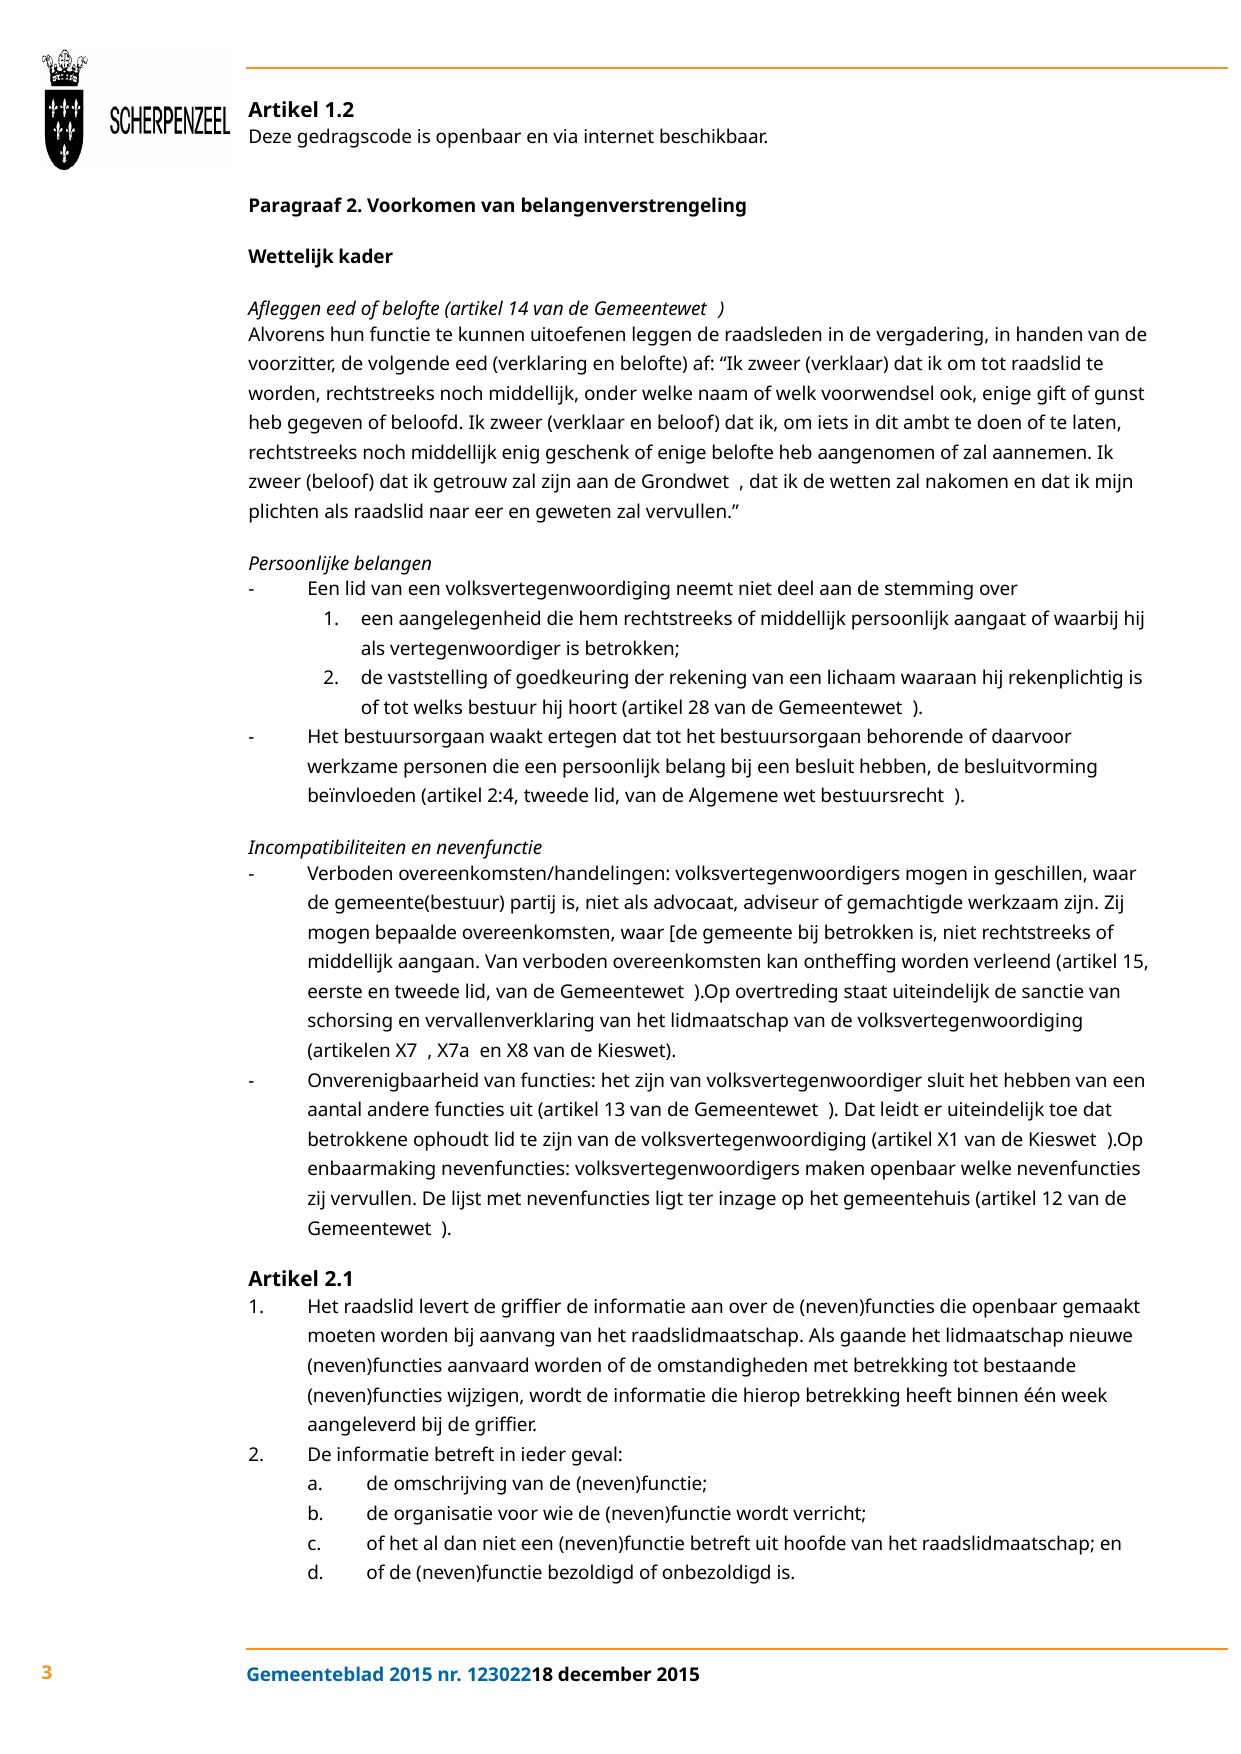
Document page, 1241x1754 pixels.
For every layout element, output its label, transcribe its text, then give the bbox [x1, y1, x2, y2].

text Paragraaf 2. Voorkomen van belangenverstrengeling [248, 192, 1152, 218]
table_cell Persoonlijke belangen [248, 550, 1152, 576]
table_cell Een lid van een volksvertegenwoordiging neemt niet deel aan de stemming over een aangelegenheid die hem rechtstreeks of middellijk persoonlijk aangaat of waarbij hij als vertegenwoordiger is betrokken; de vaststelling of goedkeuring der rekening van een lichaam waaraan hij rekenplichtig is of tot welks bestuur hij hoort (artikel 28 van de Gemeentewet ). Het bestuursorgaan waakt ertegen dat tot het bestuursorgaan behorende of daarvoor werkzame personen die een persoonlijk belang bij een besluit hebben, de besluitvorming beïnvloeden (artikel 2:4, tweede lid, van de Algemene wet bestuursrecht ). [248, 576, 1152, 808]
table_cell [248, 808, 1152, 834]
table_header [248, 218, 1152, 244]
table_cell [248, 269, 1152, 295]
table_cell Afleggen eed of belofte (artikel 14 van de Gemeentewet ) [248, 295, 1152, 321]
table_cell Alvorens hun functie te kunnen uitoefenen leggen de raadsleden in de vergadering, in handen van de voorzitter, de volgende eed (verklaring en belofte) af: “Ik zweer (verklaar) dat ik om tot raadslid te worden, rechtstreeks noch middellijk, onder welke naam of welk voorwendsel ook, enige gift of gunst heb gegeven of beloofd. Ik zweer (verklaar en beloof) dat ik, om iets in dit ambt te doen of te laten, rechtstreeks noch middellijk enig geschenk of enige belofte heb aangenomen of zal aannemen. Ik zweer (beloof) dat ik getrouw zal zijn aan de Grondwet , dat ik de wetten zal nakomen en dat ik mijn plichten als raadslid naar eer en geweten zal vervullen.” [248, 321, 1152, 524]
list Het raadslid levert de griffier de informatie aan over de (neven)functies die openbaar gemaakt moeten worden bij aanvang van het raadslidmaatschap. Als gaande het lidmaatschap nieuwe (neven)functies aanvaard worden of de omstandigheden met betrekking tot bestaande (neven)functies wijzigen, wordt de informatie die hierop betrekking heeft binnen één week aangeleverd bij de griffier. [248, 1293, 1152, 1437]
text Deze gedragscode is openbaar en via internet beschikbaar. [248, 123, 1152, 149]
list de organisatie voor wie de (neven)functie wordt verricht; [307, 1500, 1152, 1526]
table_cell Verboden overeenkomsten/handelingen: volksvertegenwoordigers mogen in geschillen, waar de gemeente(bestuur) partij is, niet als advocaat, adviseur of gemachtigde werkzaam zijn. Zij mogen bepaalde overeenkomsten, waar [de gemeente bij betrokken is, niet rechtstreeks of middellijk aangaan. Van verboden overeenkomsten kan ontheffing worden verleend (artikel 15, eerste en tweede lid, van de Gemeentewet ).Op overtreding staat uiteindelijk de sanctie van schorsing en vervallenverklaring van het lidmaatschap van de volksvertegenwoordiging (artikelen X7 , X7a en X8 van de Kieswet). Onverenigbaarheid van functies: het zijn van volksvertegenwoordiger sluit het hebben van een aantal andere functies uit (artikel 13 van de Gemeentewet ). Dat leidt er uiteindelijk toe dat betrokkene ophoudt lid te zijn van de volksvertegenwoordiging (artikel X1 van de Kieswet ).Openbaarmaking nevenfuncties: volksvertegenwoordigers maken openbaar welke nevenfuncties zij vervullen. De lijst met nevenfuncties ligt ter inzage op het gemeentehuis (artikel 12 van de Gemeentewet ). [248, 860, 1152, 1241]
list De informatie betreft in ieder geval: [248, 1441, 1152, 1467]
list of de (neven)functie bezoldigd of onbezoldigd is. [307, 1559, 1152, 1585]
text Artikel 2.1 [248, 1264, 1152, 1293]
table_cell Wettelijk kader [248, 244, 1152, 269]
picture [41, 47, 231, 172]
text Artikel 1.2 [248, 95, 1152, 123]
list de omschrijving van de (neven)functie; [307, 1471, 1152, 1496]
table_cell Incompatibiliteiten en nevenfunctie [248, 834, 1152, 860]
list of het al dan niet een (neven)functie betreft uit hoofde van het raadslidmaatschap; en [307, 1530, 1152, 1555]
table_cell [248, 524, 1152, 550]
